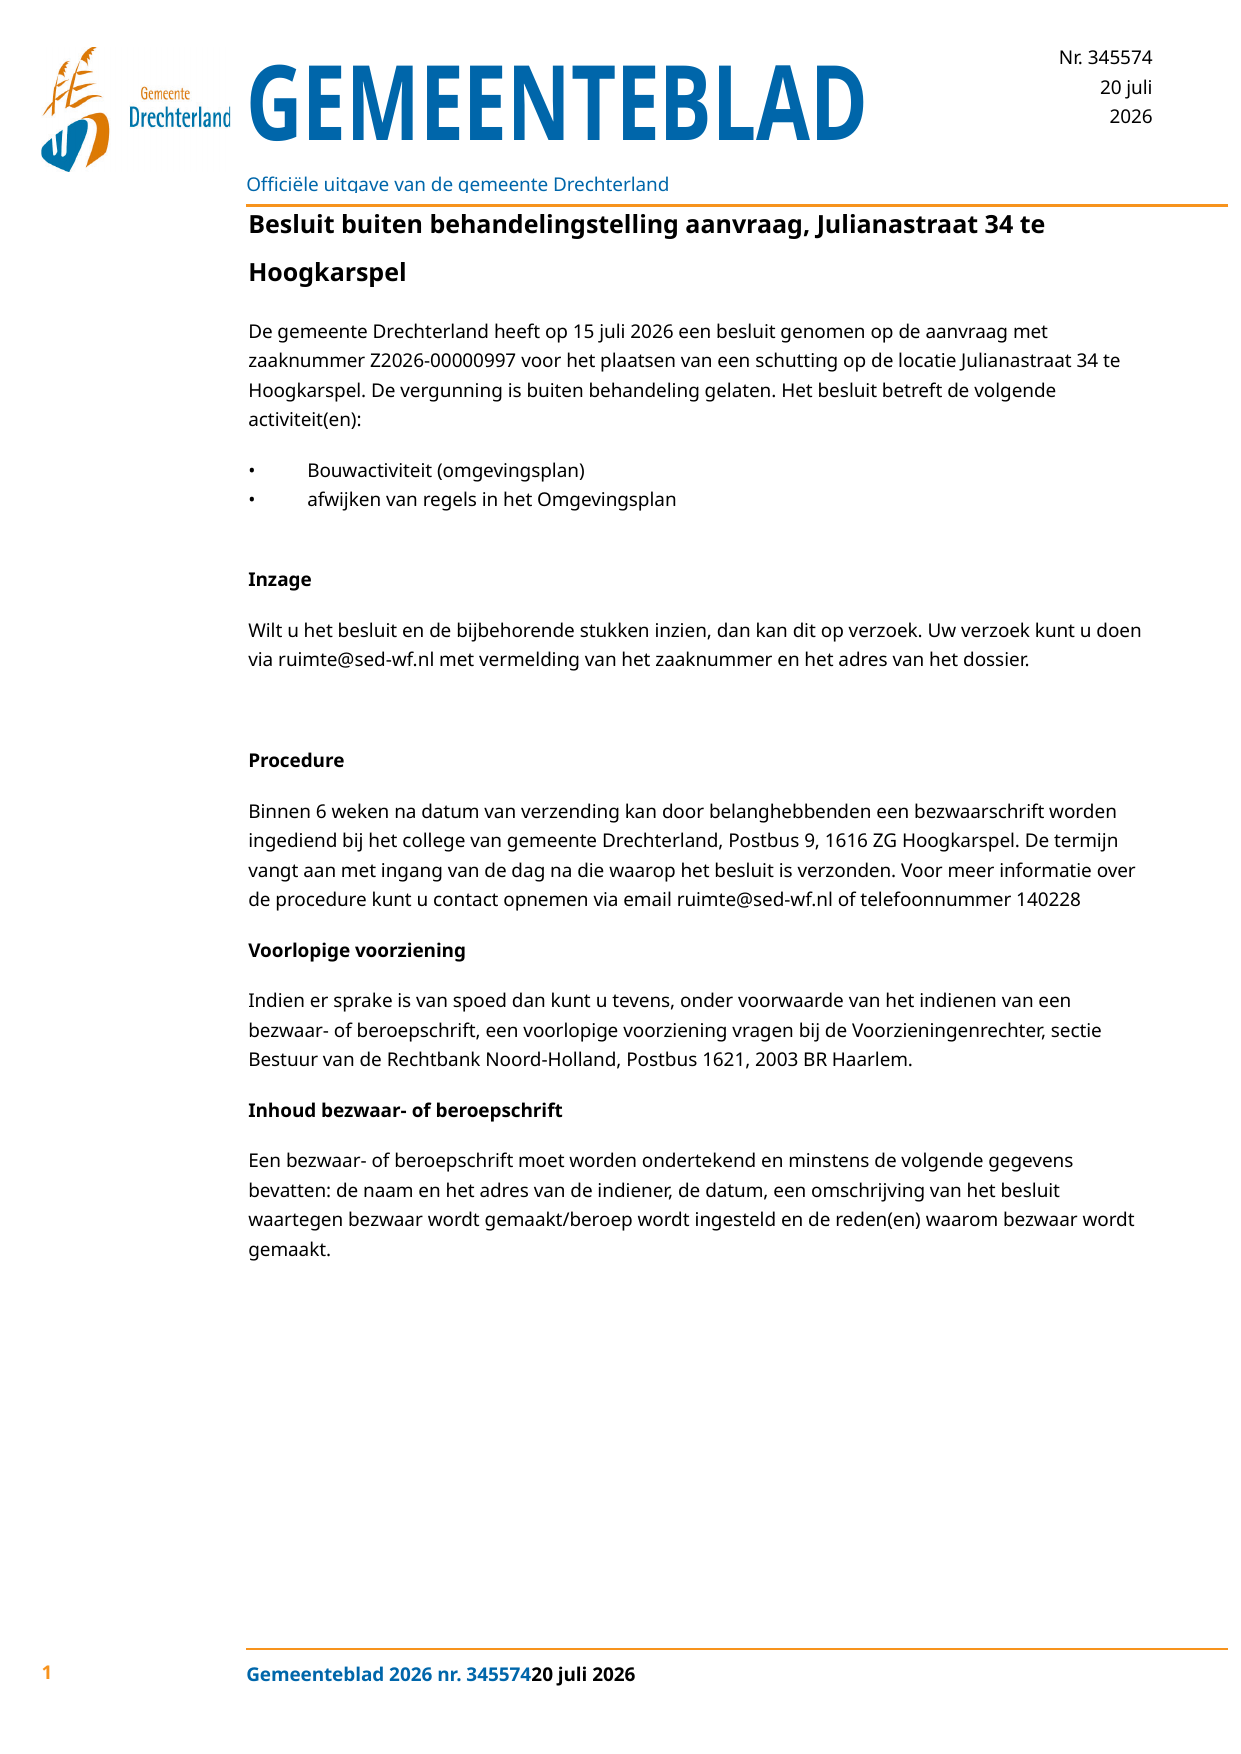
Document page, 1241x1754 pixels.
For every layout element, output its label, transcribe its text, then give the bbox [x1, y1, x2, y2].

text Procedure [248, 747, 1152, 773]
text Wilt u het besluit en de bijbehorende stukken inzien, dan kan dit op verzoek. Uw verzoek kunt u doen via ruimte@sed-wf.nl met vermelding van het zaaknummer en het adres van het dossier. [248, 617, 1152, 672]
list afwijken van regels in het Omgevingsplan [248, 487, 1152, 512]
text Voorlopige voorziening [248, 937, 1152, 963]
text Besluit buiten behandelingstelling aanvraag, Julianastraat 34 te Hoogkarspel [248, 207, 1152, 288]
picture [226, 115, 231, 124]
text De gemeente Drechterland heeft op 15 juli 2026 een besluit genomen op de aanvraag met zaaknummer Z2026-00000997 voor het plaatsen van een schutting op de locatie Julianastraat 34 te Hoogkarspel. De vergunning is buiten behandeling gelaten. Het besluit betreft de volgende activiteit(en): [248, 318, 1152, 432]
text Binnen 6 weken na datum van verzending kan door belanghebbenden een bezwaarschrift worden ingediend bij het college van gemeente Drechterland, Postbus 9, 1616 ZG Hoogkarspel. De termijn vangt aan met ingang van de dag na die waarop het besluit is verzonden. Voor meer informatie over de procedure kunt u contact opnemen via email ruimte@sed-wf.nl of telefoonnummer 140228 [248, 798, 1152, 912]
picture [41, 158, 64, 172]
text Inhoud bezwaar- of beroepschrift [248, 1097, 1152, 1123]
text Inzage [248, 567, 1152, 592]
picture [41, 47, 231, 172]
text Indien er sprake is van spoed dan kunt u tevens, onder voorwaarde van het indienen van een bezwaar- of beroepschrift, een voorlopige voorziening vragen bij de Voorzieningenrechter, sectie Bestuur van de Rechtbank Noord-Holland, Postbus 1621, 2003 BR Haarlem. [248, 987, 1152, 1072]
text Een bezwaar- of beroepschrift moet worden ondertekend en minstens de volgende gegevens bevatten: de naam en het adres van de indiener, de datum, een omschrijving van het besluit waartegen bezwaar wordt gemaakt/beroep wordt ingesteld en de reden(en) waarom bezwaar wordt gemaakt. [248, 1147, 1152, 1262]
list Bouwactiviteit (omgevingsplan) [248, 457, 1152, 483]
